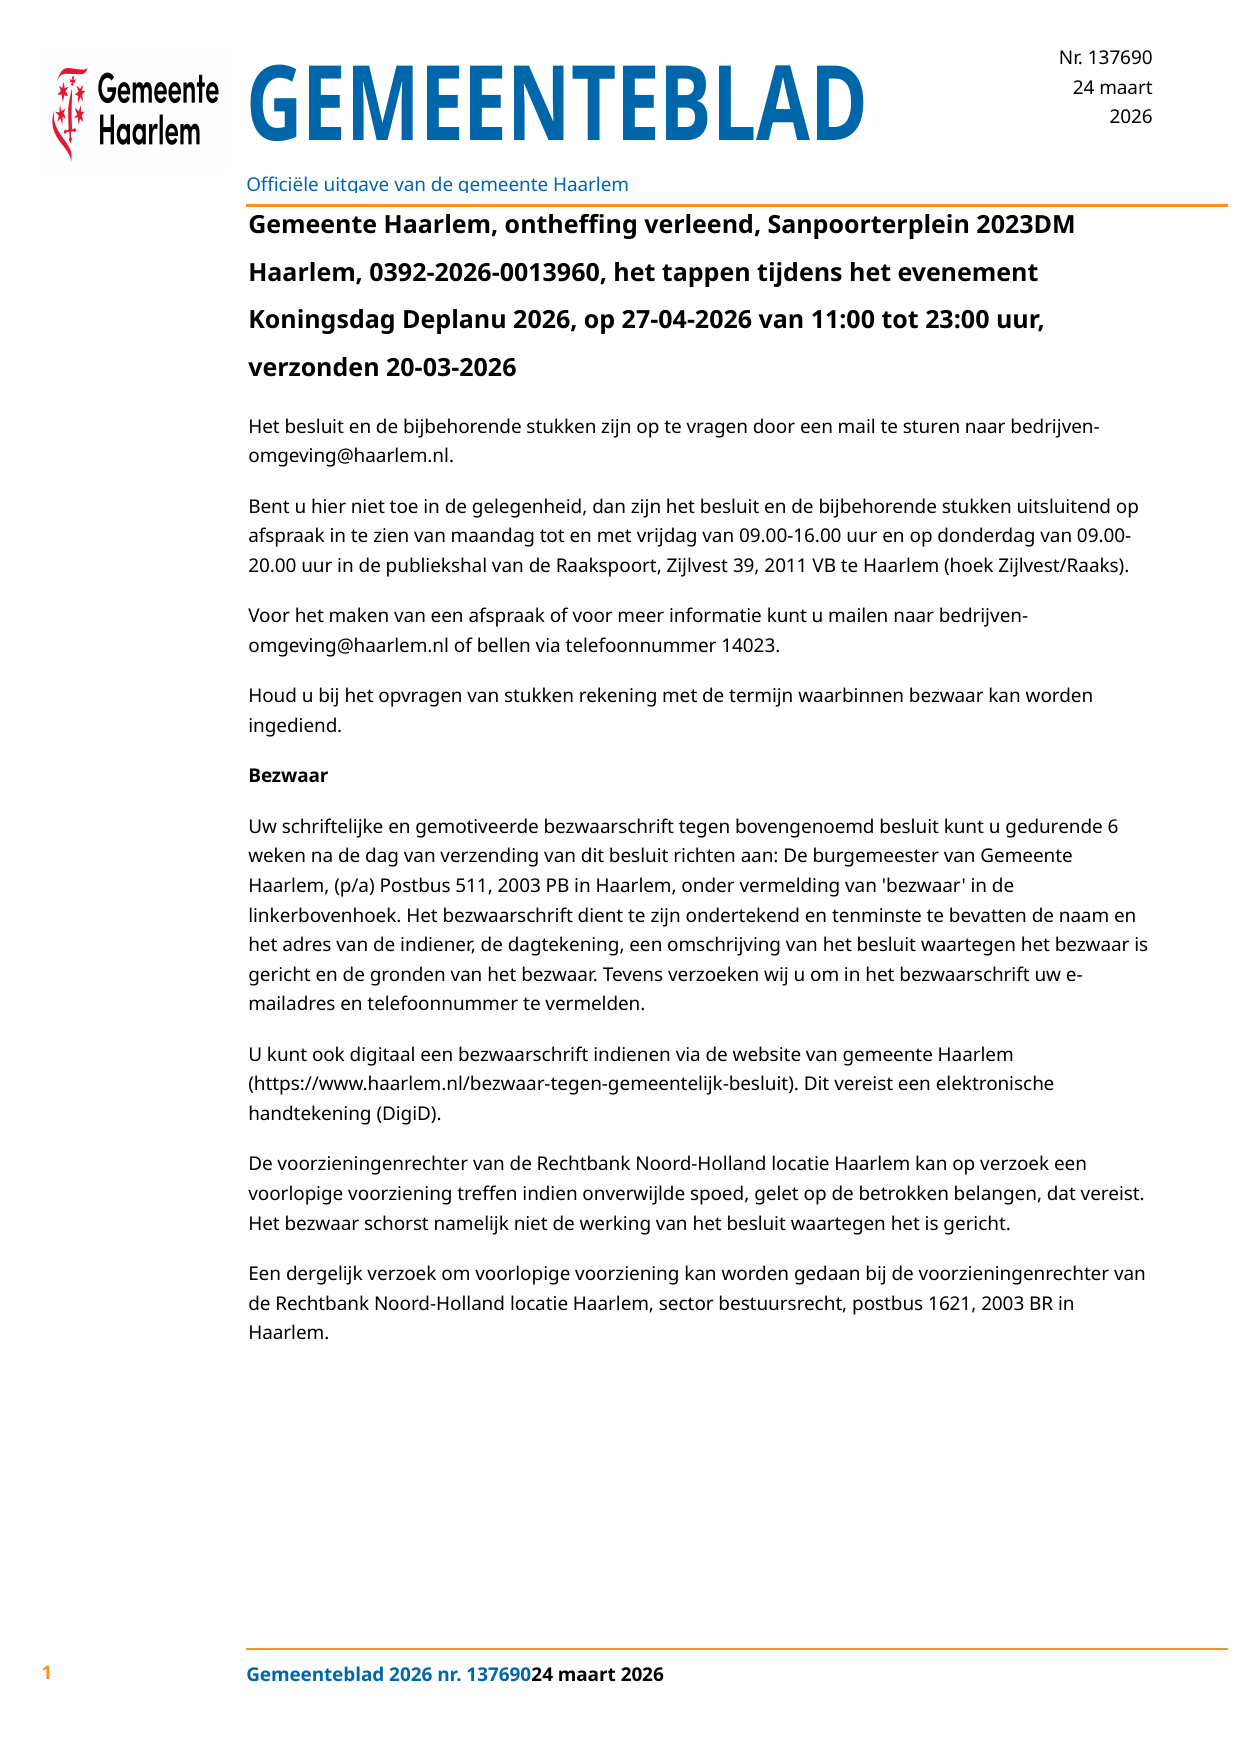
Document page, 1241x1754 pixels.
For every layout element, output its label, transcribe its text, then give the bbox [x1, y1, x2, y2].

text De voorzieningenrechter van de Rechtbank Noord-Holland locatie Haarlem kan op verzoek een voorlopige voorziening treffen indien onverwijlde spoed, gelet op de betrokken belangen, dat vereist. Het bezwaar schorst namelijk niet de werking van het besluit waartegen het is gericht. [248, 1151, 1152, 1236]
text Het besluit en de bijbehorende stukken zijn op te vragen door een mail te sturen naar bedrijven-omgeving@haarlem.nl. [248, 413, 1152, 468]
text Een dergelijk verzoek om voorlopige voorziening kan worden gedaan bij de voorzieningenrechter van de Rechtbank Noord-Holland locatie Haarlem, sector bestuursrecht, postbus 1621, 2003 BR in Haarlem. [248, 1260, 1152, 1345]
text Gemeente Haarlem, ontheffing verleend, Sanpoorterplein 2023DM Haarlem, 0392-2026-0013960, het tappen tijdens het evenement Koningsdag Deplanu 2026, op 27-04-2026 van 11:00 tot 23:00 uur, verzonden 20-03-2026 [248, 207, 1152, 384]
text Voor het maken van een afspraak of voor meer informatie kunt u mailen naar bedrijven-omgeving@haarlem.nl of bellen via telefoonnummer 14023. [248, 603, 1152, 658]
picture [41, 47, 231, 172]
text Houd u bij het opvragen van stukken rekening met de termijn waarbinnen bezwaar kan worden ingediend. [248, 683, 1152, 738]
text U kunt ook digitaal een bezwaarschrift indienen via de website van gemeente Haarlem (https://www.haarlem.nl/bezwaar-tegen-gemeentelijk-besluit). Dit vereist een elektronische handtekening (DigiD). [248, 1041, 1152, 1126]
text Uw schriftelijke en gemotiveerde bezwaarschrift tegen bovengenoemd besluit kunt u gedurende 6 weken na de dag van verzending van dit besluit richten aan: De burgemeester van Gemeente Haarlem, (p/a) Postbus 511, 2003 PB in Haarlem, onder vermelding van 'bezwaar' in de linkerbovenhoek. Het bezwaarschrift dient te zijn ondertekend en tenminste te bevatten de naam en het adres van de indiener, de dagtekening, een omschrijving van het besluit waartegen het bezwaar is gericht en de gronden van het bezwaar. Tevens verzoeken wij u om in het bezwaarschrift uw e-mailadres en telefoonnummer te vermelden. [248, 813, 1152, 1016]
text Bent u hier niet toe in de gelegenheid, dan zijn het besluit en de bijbehorende stukken uitsluitend op afspraak in te zien van maandag tot en met vrijdag van 09.00-16.00 uur en op donderdag van 09.00-20.00 uur in de publiekshal van de Raakspoort, Zijlvest 39, 2011 VB te Haarlem (hoek Zijlvest/Raaks). [248, 493, 1152, 578]
text Bezwaar [248, 763, 1152, 788]
